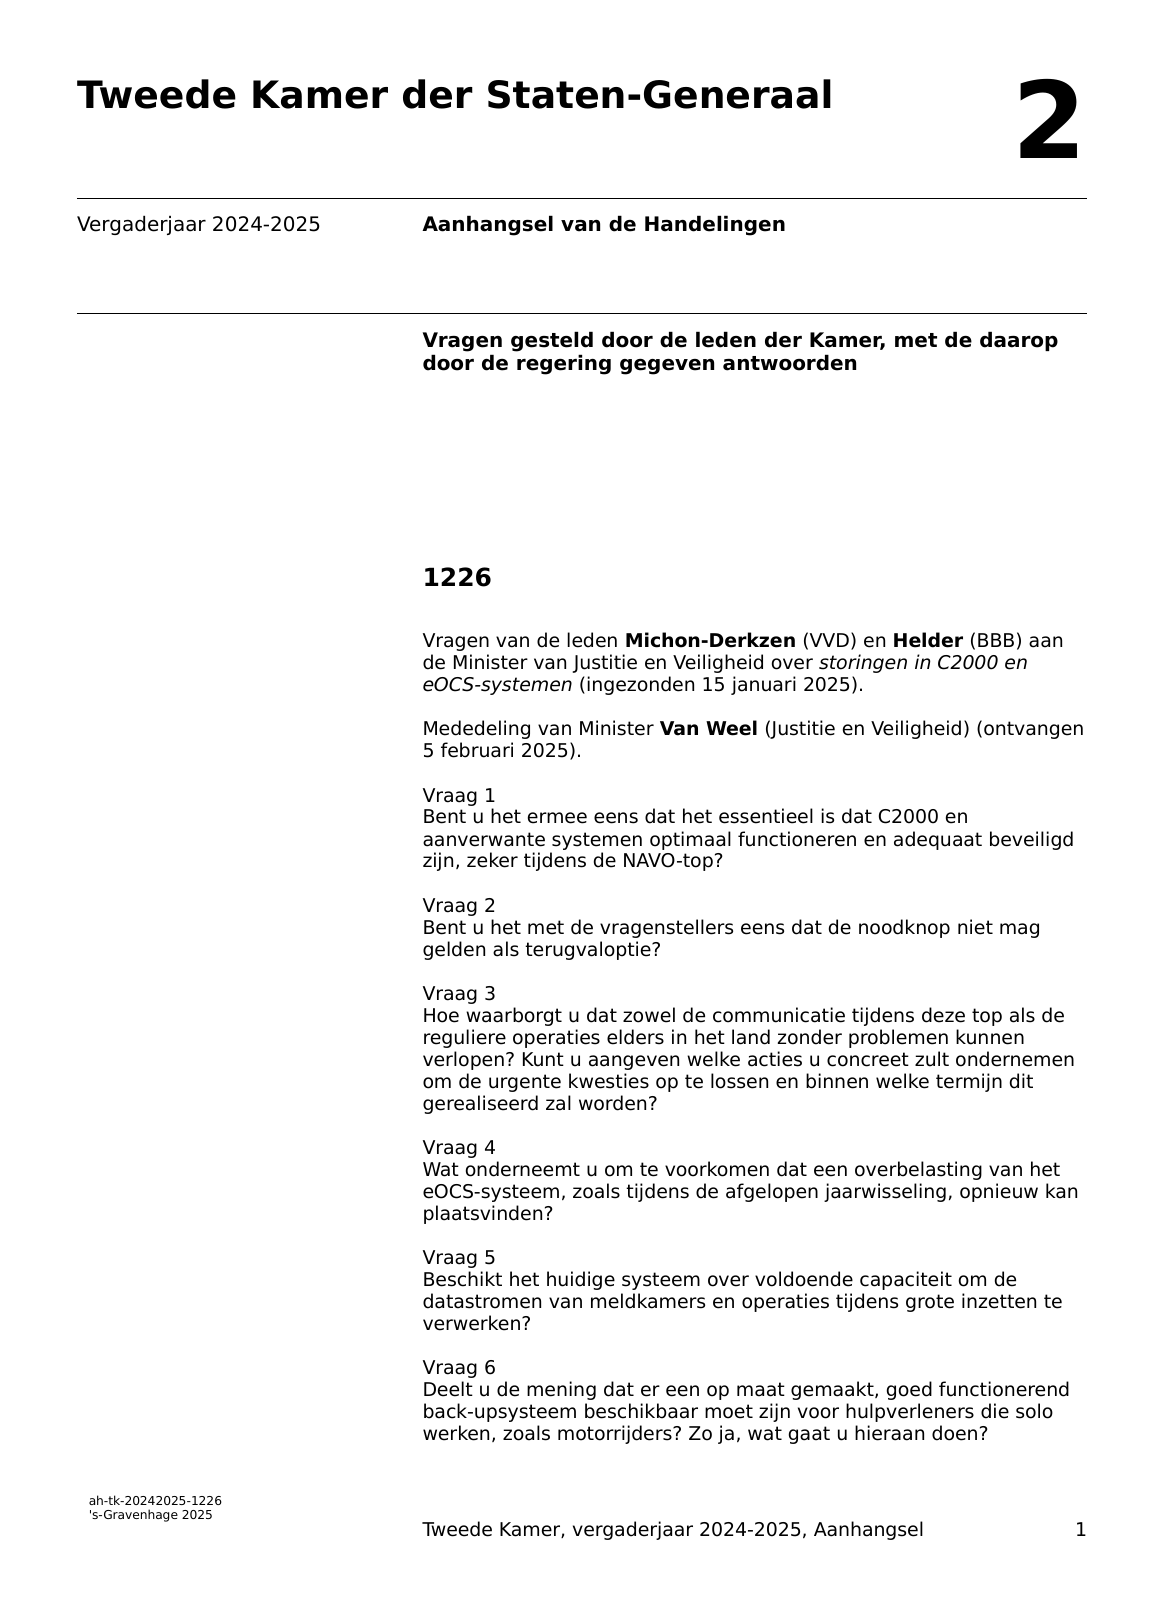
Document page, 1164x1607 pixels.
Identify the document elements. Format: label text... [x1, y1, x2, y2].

table_cell Vragen gesteld door de leden der Kamer, met de daarop door de regering gegeven antwoorden [422, 314, 1087, 375]
table_cell Vergaderjaar 2024-2025 [77, 199, 422, 313]
text Vraag 1 [422, 784, 1087, 806]
table_cell Aanhangsel van de Handelingen [422, 199, 1087, 313]
text Vraag 4 [422, 1137, 1087, 1159]
text 's-Gravenhage 2025 [88, 1508, 323, 1522]
text Bent u het ermee eens dat het essentieel is dat C2000 en aanverwante systemen optimaal functioneren en adequaat beveiligd zijn, zeker tijdens de NAVO-top? [422, 806, 1087, 872]
text Vragen van de leden Michon-Derkzen (VVD) en Helder (BBB) aan de Minister van Justitie en Veiligheid over storingen in C2000 en eOCS-systemen (ingezonden 15 januari 2025). [422, 630, 1087, 696]
text ah-tk-20242025-1226 [88, 1494, 323, 1508]
text Wat onderneemt u om te voorkomen dat een overbelasting van het eOCS-systeem, zoals tijdens de afgelopen jaarwisseling, opnieuw kan plaatsvinden? [422, 1159, 1087, 1225]
text Deelt u de mening dat er een op maat gemaakt, goed functionerend back-upsysteem beschikbaar moet zijn voor hulpverleners die solo werken, zoals motorrijders? Zo ja, wat gaat u hieraan doen? [422, 1379, 1087, 1445]
text Vraag 3 [422, 983, 1087, 1005]
text Vraag 5 [422, 1247, 1087, 1269]
table_cell [77, 314, 422, 375]
table_header Tweede Kamer der Staten-Generaal [77, 59, 886, 198]
text 1226 [422, 563, 1087, 592]
table_header 2 [886, 59, 1087, 198]
text Vraag 2 [422, 894, 1087, 917]
text Beschikt het huidige systeem over voldoende capaciteit om de datastromen van meldkamers en operaties tijdens grote inzetten te verwerken? [422, 1269, 1087, 1335]
text Mededeling van Minister Van Weel (Justitie en Veiligheid) (ontvangen 5 februari 2025). [422, 718, 1087, 762]
text Vraag 6 [422, 1357, 1087, 1379]
text Bent u het met de vragenstellers eens dat de noodknop niet mag gelden als terugvaloptie? [422, 917, 1087, 961]
text Hoe waarborgt u dat zowel de communicatie tijdens deze top als de reguliere operaties elders in het land zonder problemen kunnen verlopen? Kunt u aangeven welke acties u concreet zult ondernemen om de urgente kwesties op te lossen en binnen welke termijn dit gerealiseerd zal worden? [422, 1005, 1087, 1114]
